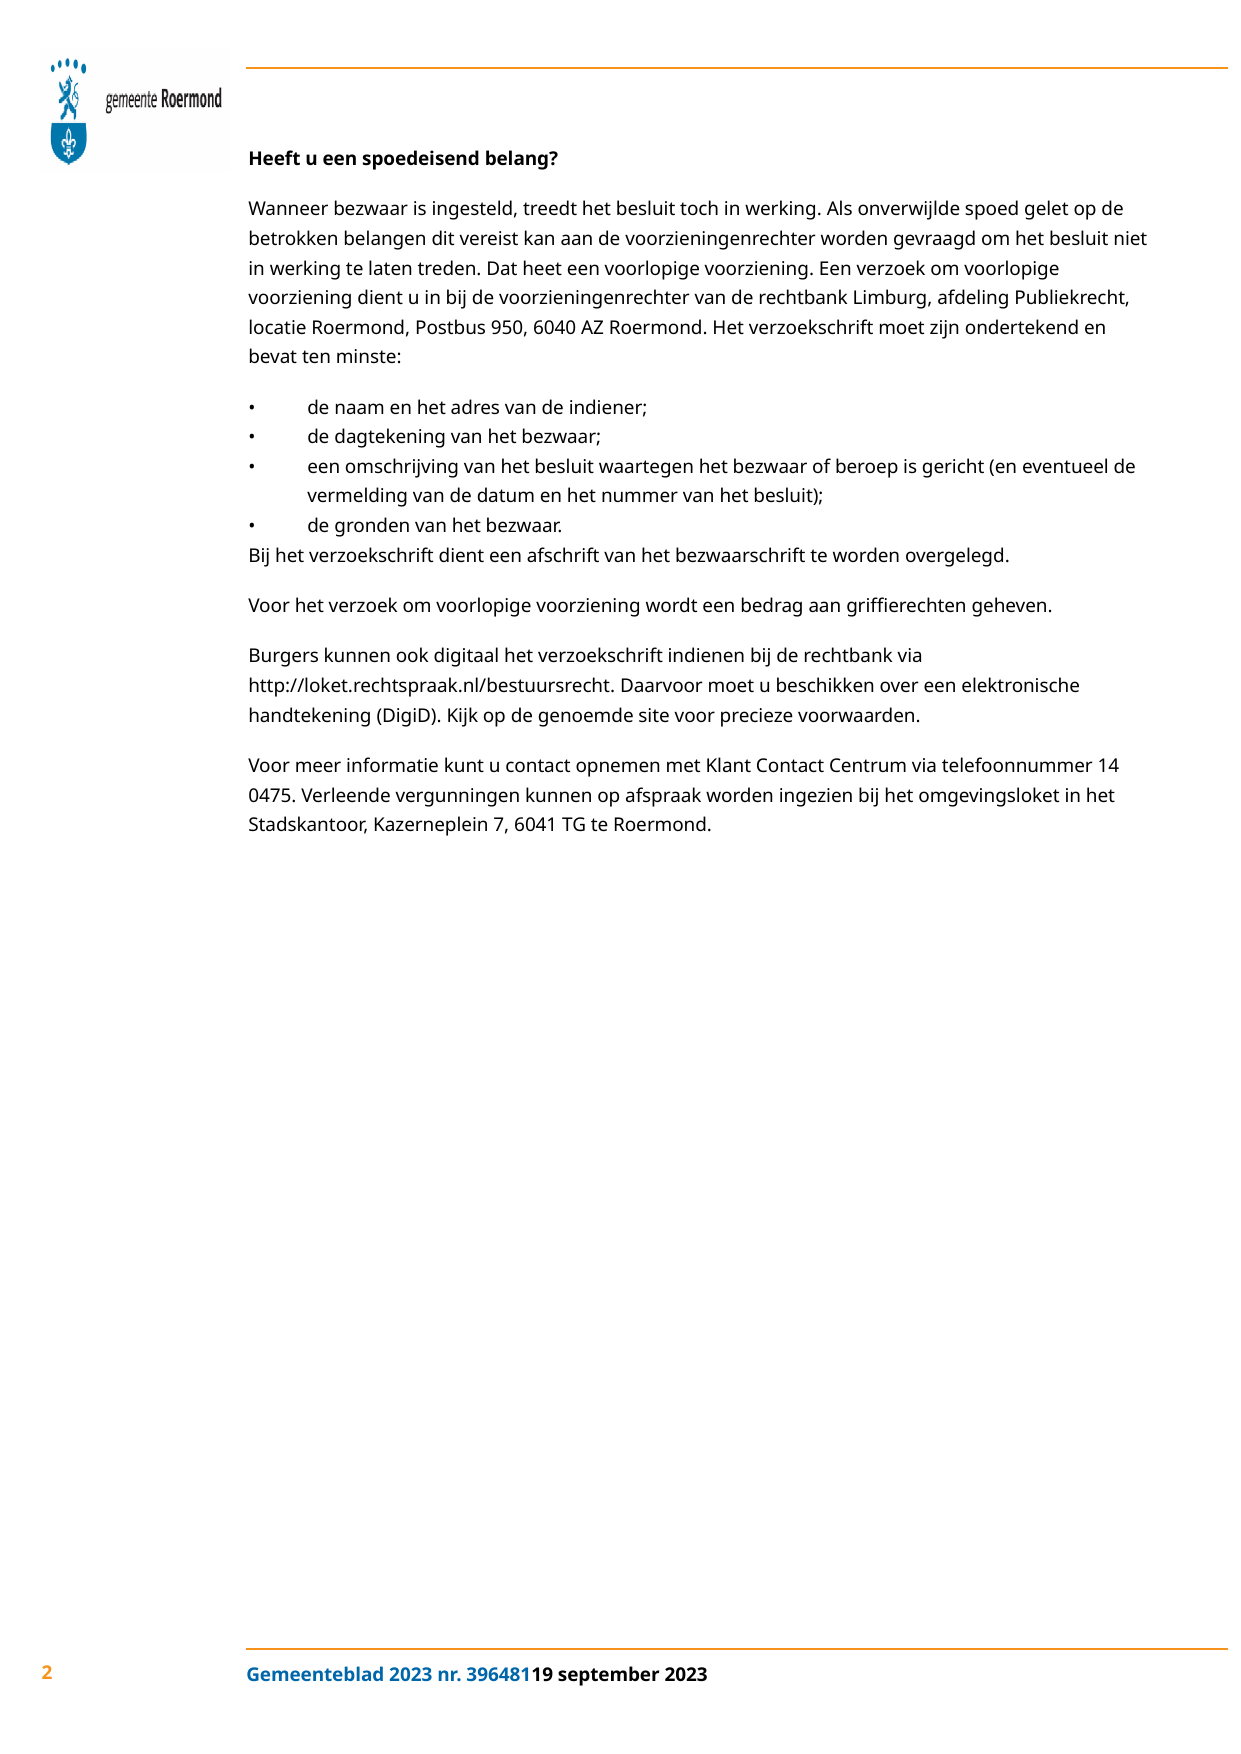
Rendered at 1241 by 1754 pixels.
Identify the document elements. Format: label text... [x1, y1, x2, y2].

text Bij het verzoekschrift dient een afschrift van het bezwaarschrift te worden overgelegd. [248, 542, 1152, 568]
text Voor het verzoek om voorlopige voorziening wordt een bedrag aan griffierechten geheven. [248, 592, 1152, 618]
text Voor meer informatie kunt u contact opnemen met Klant Contact Centrum via telefoonnummer 14 0475. Verleende vergunningen kunnen op afspraak worden ingezien bij het omgevingsloket in het Stadskantoor, Kazerneplein 7, 6041 TG te Roermond. [248, 752, 1152, 837]
text Heeft u een spoedeisend belang? [248, 145, 1152, 171]
text Wanneer bezwaar is ingesteld, treedt het besluit toch in werking. Als onverwijlde spoed gelet op de betrokken belangen dit vereist kan aan de voorzieningenrechter worden gevraagd om het besluit niet in werking te laten treden. Dat heet een voorlopige voorziening. Een verzoek om voorlopige voorziening dient u in bij de voorzieningenrechter van de rechtbank Limburg, afdeling Publiekrecht, locatie Roermond, Postbus 950, 6040 AZ Roermond. Het verzoekschrift moet zijn ondertekend en bevat ten minste: [248, 196, 1152, 369]
list de gronden van het bezwaar. [248, 512, 1152, 538]
list de dagtekening van het bezwaar; [248, 423, 1152, 449]
list de naam en het adres van de indiener; [248, 394, 1152, 420]
picture [41, 47, 231, 172]
text Burgers kunnen ook digitaal het verzoekschrift indienen bij de rechtbank via http://loket.rechtspraak.nl/bestuursrecht. Daarvoor moet u beschikken over een elektronische handtekening (DigiD). Kijk op de genoemde site voor precieze voorwaarden. [248, 643, 1152, 728]
list een omschrijving van het besluit waartegen het bezwaar of beroep is gericht (en eventueel de vermelding van de datum en het nummer van het besluit); [248, 453, 1152, 508]
